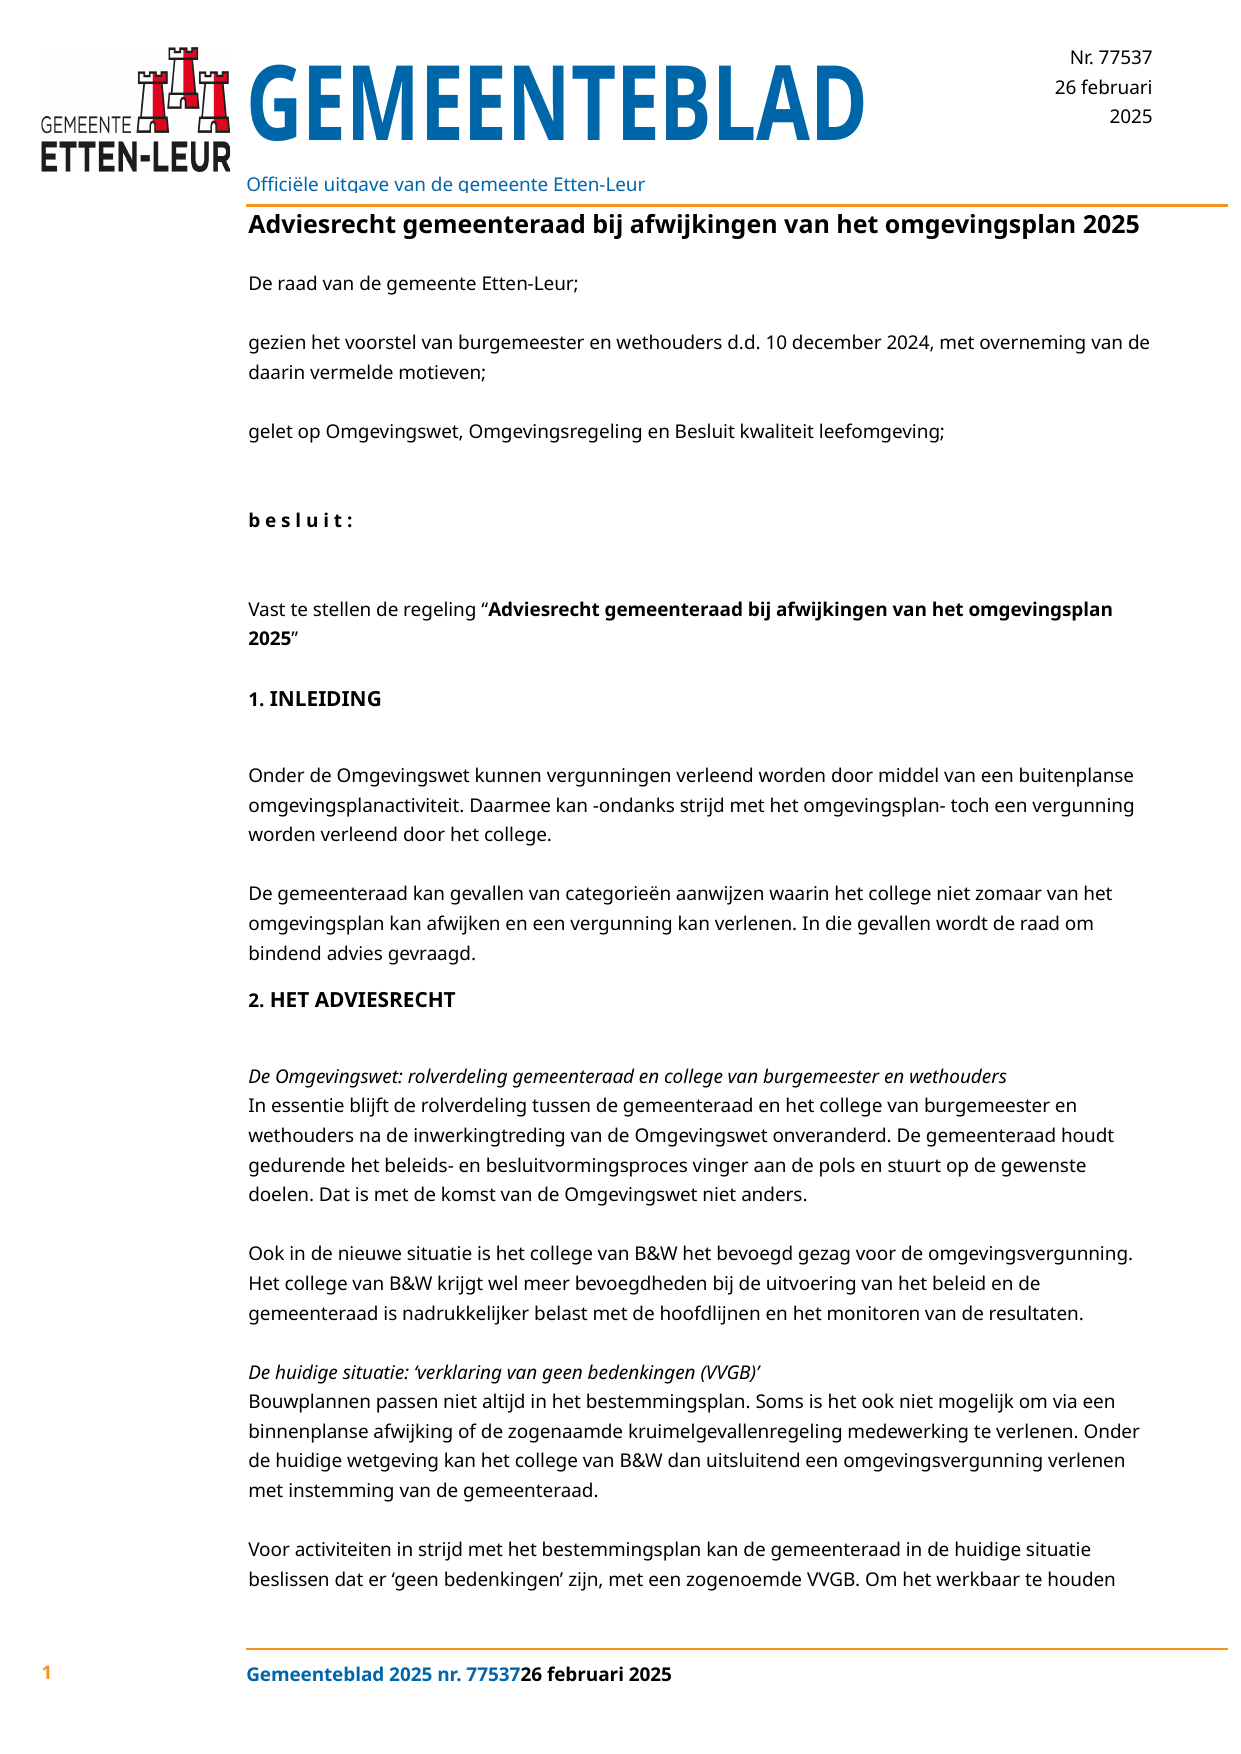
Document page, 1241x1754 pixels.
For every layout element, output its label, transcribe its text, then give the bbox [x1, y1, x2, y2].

picture [41, 47, 231, 172]
text Adviesrecht gemeenteraad bij afwijkingen van het omgevingsplan 2025 [248, 207, 1152, 241]
text De huidige situatie: ‘verklaring van geen bedenkingen (VVGB)’ [248, 1359, 1152, 1384]
text In essentie blijft de rolverdeling tussen de gemeenteraad en het college van burgemeester en wethouders na de inwerkingtreding van de Omgevingswet onveranderd. De gemeenteraad houdt gedurende het beleids- en besluitvormingsproces vinger aan de pols en stuurt op de gewenste doelen. Dat is met de komst van de Omgevingswet niet anders. [248, 1093, 1152, 1207]
text Onder de Omgevingswet kunnen vergunningen verleend worden door middel van een buitenplanse omgevingsplanactiviteit. Daarmee kan -ondanks strijd met het omgevingsplan- toch een vergunning worden verleend door het college. [248, 762, 1152, 847]
text Vast te stellen de regeling “Adviesrecht gemeenteraad bij afwijkingen van het omgevingsplan 2025” [248, 596, 1152, 651]
text Ook in de nieuwe situatie is het college van B&W het bevoegd gezag voor de omgevingsvergunning. Het college van B&W krijgt wel meer bevoegdheden bij de uitvoering van het beleid en de gemeenteraad is nadrukkelijker belast met de hoofdlijnen en het monitoren van de resultaten. [248, 1241, 1152, 1325]
text De raad van de gemeente Etten-Leur; [248, 270, 1152, 296]
text gelet op Omgevingswet, Omgevingsregeling en Besluit kwaliteit leefomgeving; [248, 418, 1152, 444]
text Voor activiteiten in strijd met het bestemmingsplan kan de gemeenteraad in de huidige situatie beslissen dat er ‘geen bedenkingen’ zijn, met een zogenoemde VVGB. Om het werkbaar te houden [248, 1536, 1152, 1592]
text Bouwplannen passen niet altijd in het bestemmingsplan. Soms is het ook niet mogelijk om via een binnenplanse afwijking of de zogenaamde kruimelgevallenregeling medewerking te verlenen. Onder de huidige wetgeving kan het college van B&W dan uitsluitend een omgevingsvergunning verlenen met instemming van de gemeenteraad. [248, 1388, 1152, 1503]
text gezien het voorstel van burgemeester en wethouders d.d. 10 december 2024, met overneming van de daarin vermelde motieven; [248, 329, 1152, 385]
text De gemeenteraad kan gevallen van categorieën aanwijzen waarin het college niet zomaar van het omgevingsplan kan afwijken en een vergunning kan verlenen. In die gevallen wordt de raad om bindend advies gevraagd. [248, 881, 1152, 965]
text 2. HET ADVIESRECHT [248, 985, 1152, 1014]
text b e s l u i t : [248, 507, 1152, 533]
text De Omgevingswet: rolverdeling gemeenteraad en college van burgemeester en wethouders [248, 1063, 1152, 1089]
text 1. INLEIDING [248, 684, 1152, 713]
